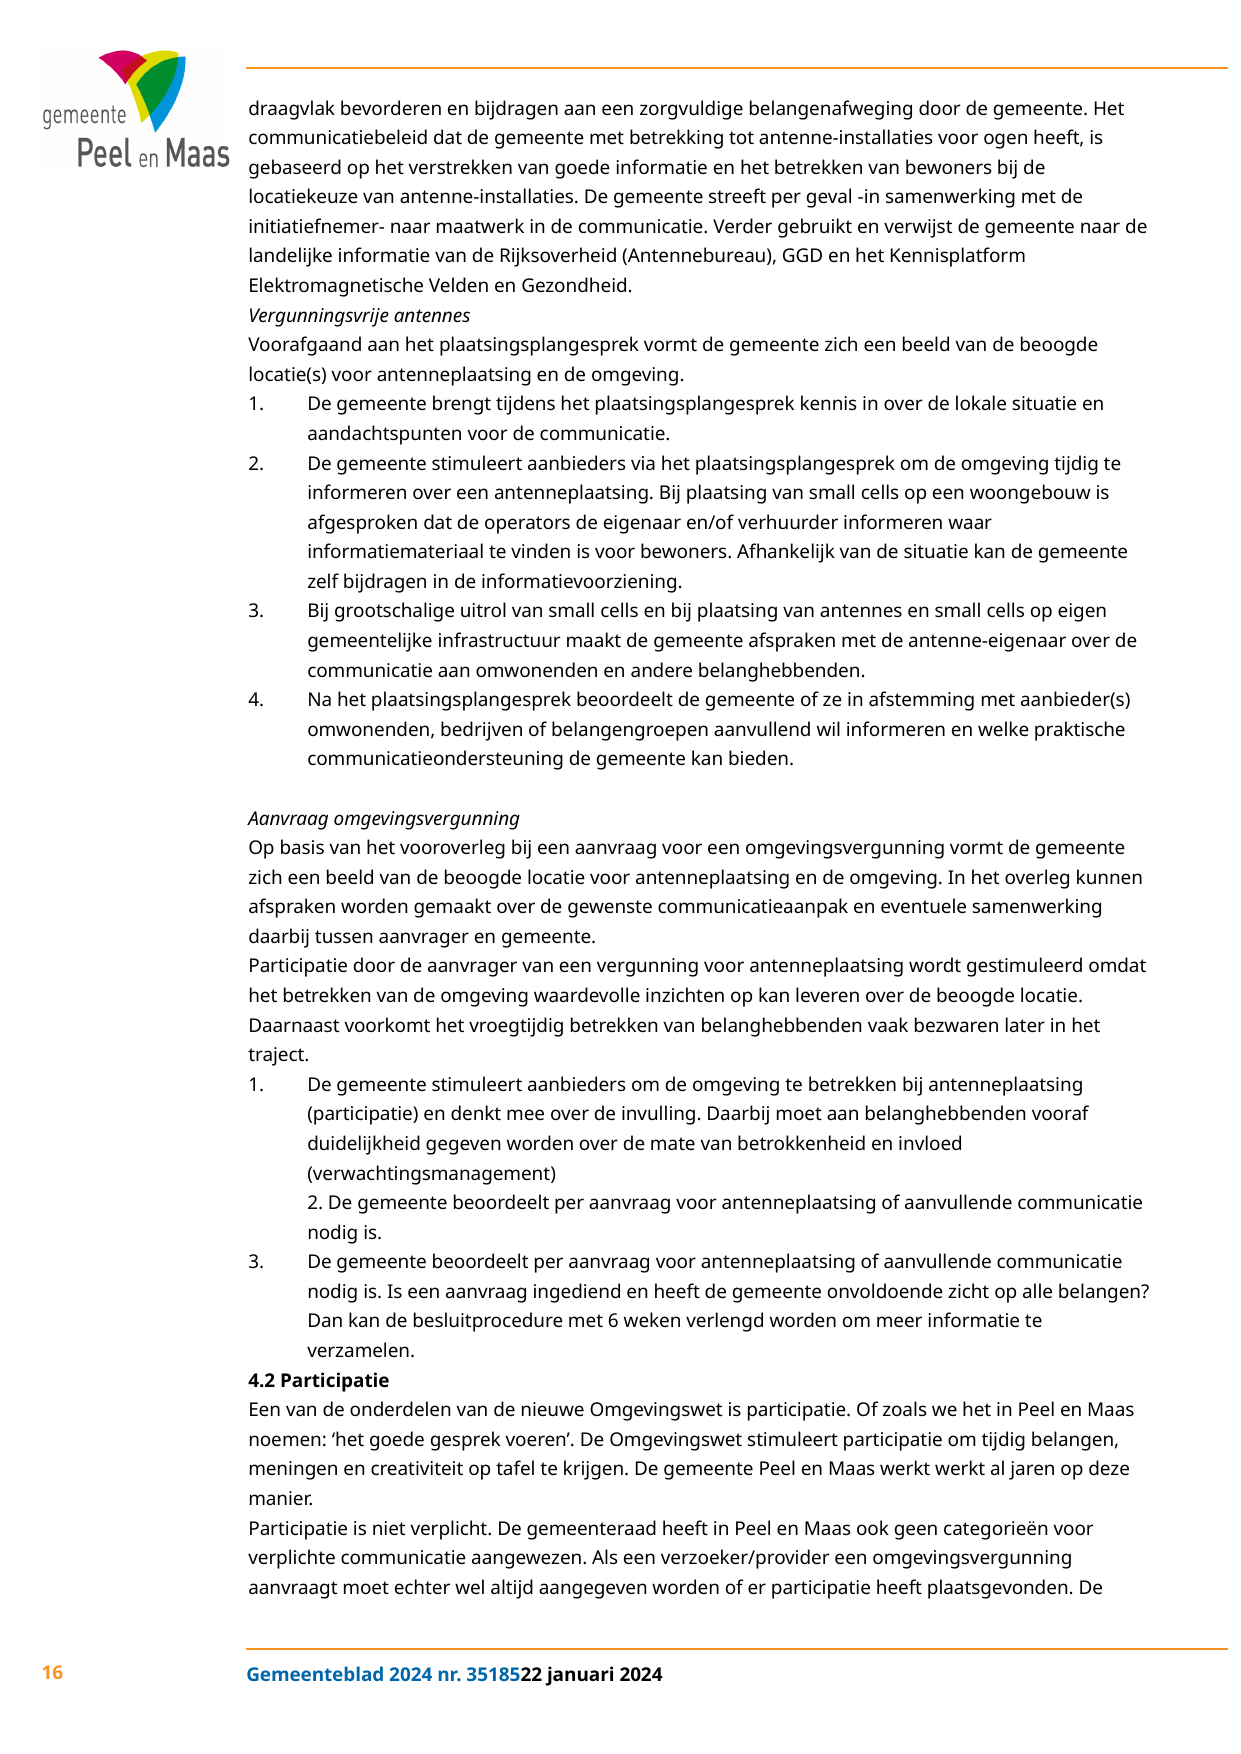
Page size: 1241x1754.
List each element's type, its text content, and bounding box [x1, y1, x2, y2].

list Na het plaatsingsplangesprek beoordeelt de gemeente of ze in afstemming met aanbieder(s) omwonenden, bedrijven of belangengroepen aanvullend wil informeren en welke praktische communicatieondersteuning de gemeente kan bieden. [248, 686, 1152, 771]
list 2. De gemeente beoordeelt per aanvraag voor antenneplaatsing of aanvullende communicatie nodig is. [248, 1189, 1152, 1245]
text Een van de onderdelen van de nieuwe Omgevingswet is participatie. Of zoals we het in Peel en Maas noemen: ‘het goede gesprek voeren’. De Omgevingswet stimuleert participatie om tijdig belangen, meningen en creativiteit op tafel te krijgen. De gemeente Peel en Maas werkt werkt al jaren op deze manier. [248, 1396, 1152, 1511]
picture [41, 47, 231, 172]
text Aanvraag omgevingsvergunning [248, 805, 1152, 831]
text Op basis van het vooroverleg bij een aanvraag voor een omgevingsvergunning vormt de gemeente zich een beeld van de beoogde locatie voor antenneplaatsing en de omgeving. In het overleg kunnen afspraken worden gemaakt over de gewenste communicatieaanpak en eventuele samenwerking daarbij tussen aanvrager en gemeente. [248, 834, 1152, 949]
text Participatie door de aanvrager van een vergunning voor antenneplaatsing wordt gestimuleerd omdat het betrekken van de omgeving waardevolle inzichten op kan leveren over de beoogde locatie. Daarnaast voorkomt het vroegtijdig betrekken van belanghebbenden vaak bezwaren later in het traject. [248, 953, 1152, 1067]
text draagvlak bevorderen en bijdragen aan een zorgvuldige belangenafweging door de gemeente. Het communicatiebeleid dat de gemeente met betrekking tot antenne-installaties voor ogen heeft, is gebaseerd op het verstrekken van goede informatie en het betrekken van bewoners bij de locatiekeuze van antenne-installaties. De gemeente streeft per geval -in samenwerking met de initiatiefnemer- naar maatwerk in de communicatie. Verder gebruikt en verwijst de gemeente naar de landelijke informatie van de Rijksoverheid (Antennebureau), GGD en het Kennisplatform Elektromagnetische Velden en Gezondheid. [248, 95, 1152, 298]
text Participatie is niet verplicht. De gemeenteraad heeft in Peel en Maas ook geen categorieën voor verplichte communicatie aangewezen. Als een verzoeker/provider een omgevingsvergunning aanvraagt moet echter wel altijd aangegeven worden of er participatie heeft plaatsgevonden. De [248, 1515, 1152, 1600]
list De gemeente beoordeelt per aanvraag voor antenneplaatsing of aanvullende communicatie nodig is. Is een aanvraag ingediend en heeft de gemeente onvoldoende zicht op alle belangen? Dan kan de besluitprocedure met 6 weken verlengd worden om meer informatie te verzamelen. [248, 1248, 1152, 1363]
list De gemeente brengt tijdens het plaatsingsplangesprek kennis in over de lokale situatie en aandachtspunten voor de communicatie. [248, 391, 1152, 446]
text Vergunningsvrije antennes [248, 302, 1152, 328]
text Voorafgaand aan het plaatsingsplangesprek vormt de gemeente zich een beeld van de beoogde locatie(s) voor antenneplaatsing en de omgeving. [248, 331, 1152, 387]
list De gemeente stimuleert aanbieders via het plaatsingsplangesprek om de omgeving tijdig te informeren over een antenneplaatsing. Bij plaatsing van small cells op een woongebouw is afgesproken dat de operators de eigenaar en/of verhuurder informeren waar informatiemateriaal te vinden is voor bewoners. Afhankelijk van de situatie kan de gemeente zelf bijdragen in de informatievoorziening. [248, 450, 1152, 594]
list Bij grootschalige uitrol van small cells en bij plaatsing van antennes en small cells op eigen gemeentelijke infrastructuur maakt de gemeente afspraken met de antenne-eigenaar over de communicatie aan omwonenden en andere belanghebbenden. [248, 598, 1152, 683]
text 4.2 Participatie [248, 1367, 1152, 1393]
list De gemeente stimuleert aanbieders om de omgeving te betrekken bij antenneplaatsing (participatie) en denkt mee over de invulling. Daarbij moet aan belanghebbenden vooraf duidelijkheid gegeven worden over de mate van betrokkenheid en invloed (verwachtingsmanagement) [248, 1071, 1152, 1186]
